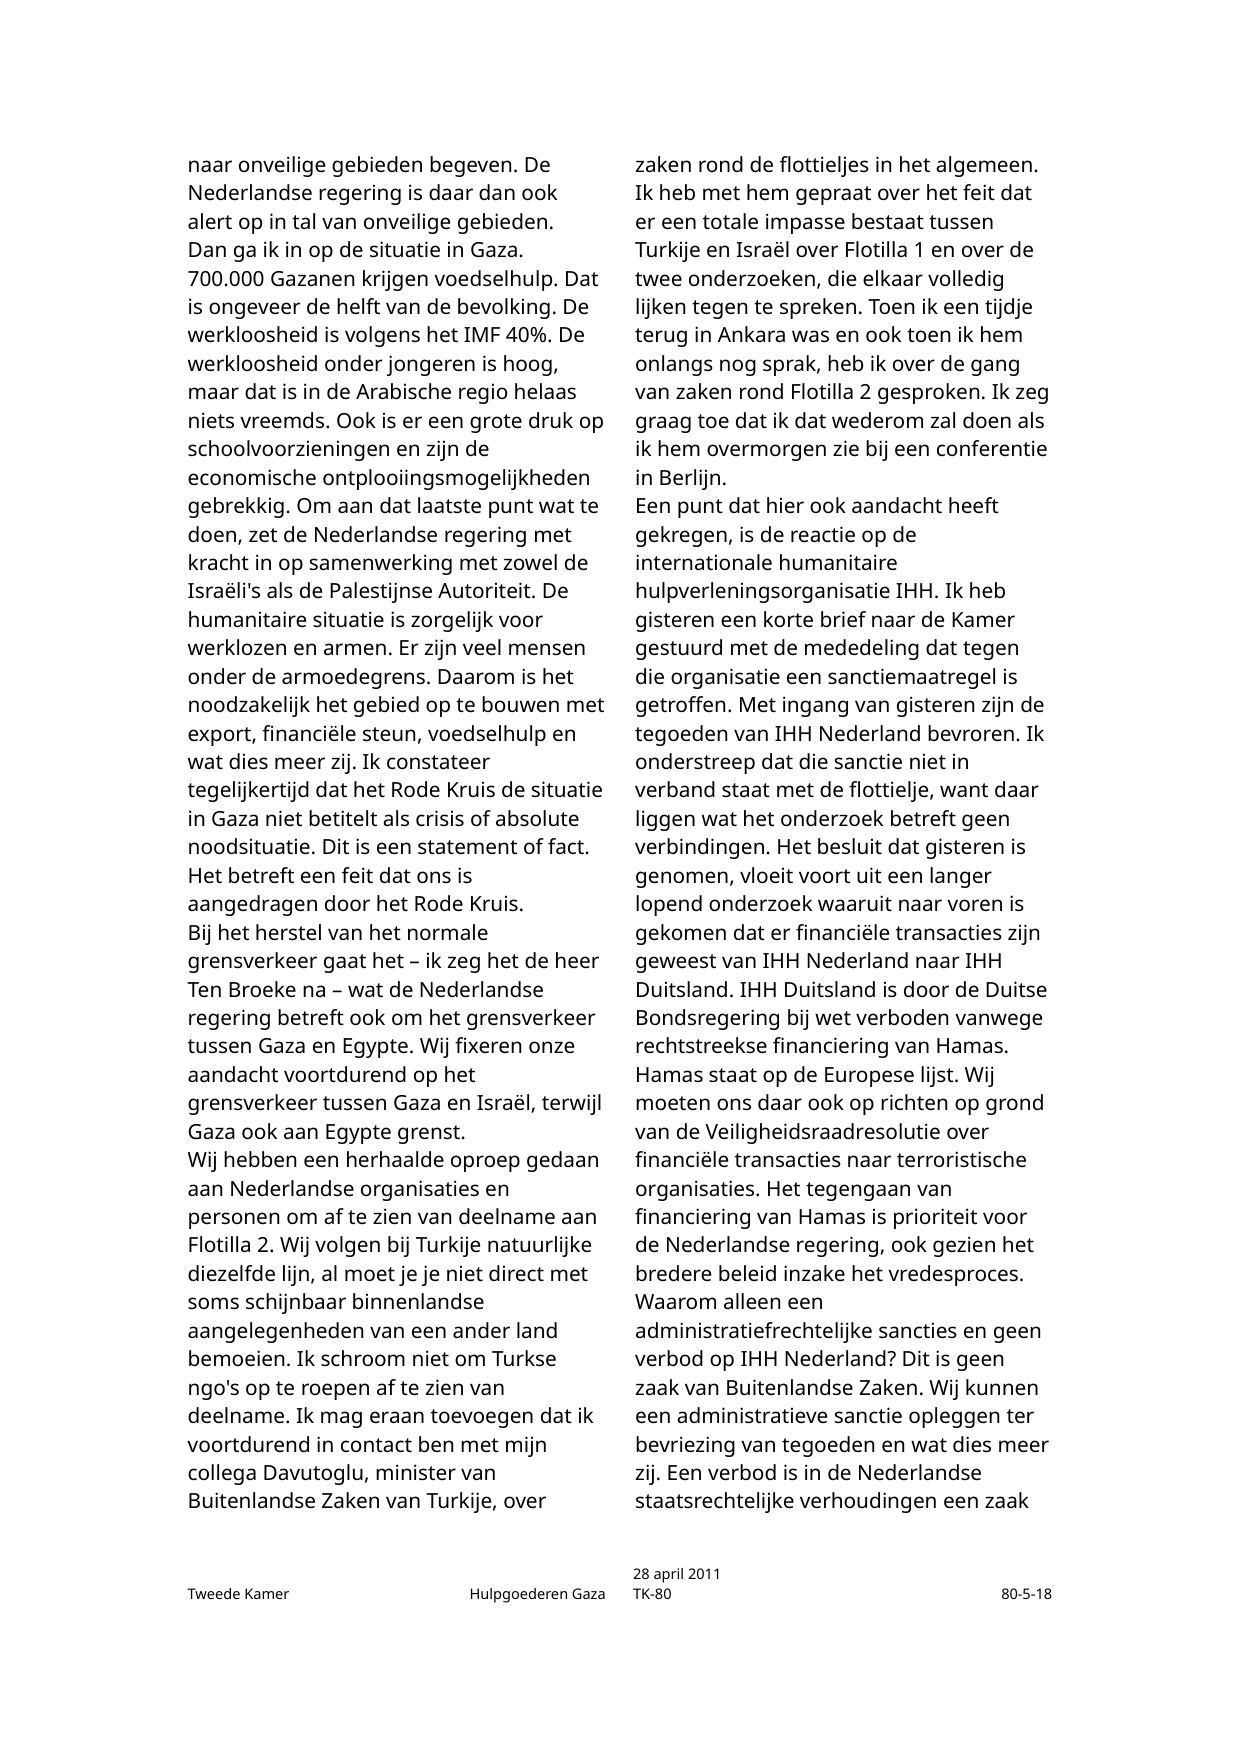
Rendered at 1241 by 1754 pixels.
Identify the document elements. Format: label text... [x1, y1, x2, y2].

text Een punt dat hier ook aandacht heeft gekregen, is de reactie op de internationale humanitaire hulpverleningsorganisatie IHH. Ik heb gisteren een korte brief naar de Kamer gestuurd met de mededeling dat tegen die organisatie een sanctiemaatregel is getroffen. Met ingang van gisteren zijn de tegoeden van IHH Nederland bevroren. Ik onderstreep dat die sanctie niet in verband staat met de flottielje, want daar liggen wat het onderzoek betreft geen verbindingen. Het besluit dat gisteren is genomen, vloeit voort uit een langer lopend onderzoek waaruit naar voren is gekomen dat er financiële transacties zijn geweest van IHH Nederland naar IHH Duitsland. IHH Duitsland is door de Duitse Bondsregering bij wet verboden vanwege rechtstreekse financiering van Hamas. Hamas staat op de Europese lijst. Wij moeten ons daar ook op richten op grond van de Veiligheidsraadresolutie over financiële transacties naar terroristische organisaties. Het tegengaan van financiering van Hamas is prioriteit voor de Nederlandse regering, ook gezien het bredere beleid inzake het vredesproces. [635, 491, 1053, 1287]
text Wij hebben een herhaalde oproep gedaan aan Nederlandse organisaties en personen om af te zien van deelname aan Flotilla 2. Wij volgen bij Turkije natuurlijke diezelfde lijn, al moet je je niet direct met soms schijnbaar binnenlandse aangelegenheden van een ander land bemoeien. Ik schroom niet om Turkse ngo's op te roepen af te zien van deelname. Ik mag eraan toevoegen dat ik voortdurend in contact ben met mijn collega Davutoglu, minister van Buitenlandse Zaken van Turkije, over [187, 1145, 605, 1515]
text naar onveilige gebieden begeven. De Nederlandse regering is daar dan ook alert op in tal van onveilige gebieden. [187, 150, 605, 235]
text Dan ga ik in op de situatie in Gaza. 700.000 Gazanen krijgen voedselhulp. Dat is ongeveer de helft van de bevolking. De werkloosheid is volgens het IMF 40%. De werkloosheid onder jongeren is hoog, maar dat is in de Arabische regio helaas niets vreemds. Ook is er een grote druk op schoolvoorzieningen en zijn de economische ontplooiingsmogelijkheden gebrekkig. Om aan dat laatste punt wat te doen, zet de Nederlandse regering met kracht in op samenwerking met zowel de Israëli's als de Palestijnse Autoriteit. De humanitaire situatie is zorgelijk voor werklozen en armen. Er zijn veel mensen onder de armoedegrens. Daarom is het noodzakelijk het gebied op te bouwen met export, financiële steun, voedselhulp en wat dies meer zij. Ik constateer tegelijkertijd dat het Rode Kruis de situatie in Gaza niet betitelt als crisis of absolute noodsituatie. Dit is een statement of fact. Het betreft een feit dat ons is aangedragen door het Rode Kruis. [187, 235, 605, 918]
text Waarom alleen een administratiefrechtelijke sancties en geen verbod op IHH Nederland? Dit is geen zaak van Buitenlandse Zaken. Wij kunnen een administratieve sanctie opleggen ter bevriezing van tegoeden en wat dies meer zij. Een verbod is in de Nederlandse staatsrechtelijke verhoudingen een zaak [635, 1287, 1053, 1515]
text zaken rond de flottieljes in het algemeen. Ik heb met hem gepraat over het feit dat er een totale impasse bestaat tussen Turkije en Israël over Flotilla 1 en over de twee onderzoeken, die elkaar volledig lijken tegen te spreken. Toen ik een tijdje terug in Ankara was en ook toen ik hem onlangs nog sprak, heb ik over de gang van zaken rond Flotilla 2 gesproken. Ik zeg graag toe dat ik dat wederom zal doen als ik hem overmorgen zie bij een conferentie in Berlijn. [635, 150, 1053, 491]
text Bij het herstel van het normale grensverkeer gaat het – ik zeg het de heer Ten Broeke na – wat de Nederlandse regering betreft ook om het grensverkeer tussen Gaza en Egypte. Wij fixeren onze aandacht voortdurend op het grensverkeer tussen Gaza en Israël, terwijl Gaza ook aan Egypte grenst. [187, 918, 605, 1145]
